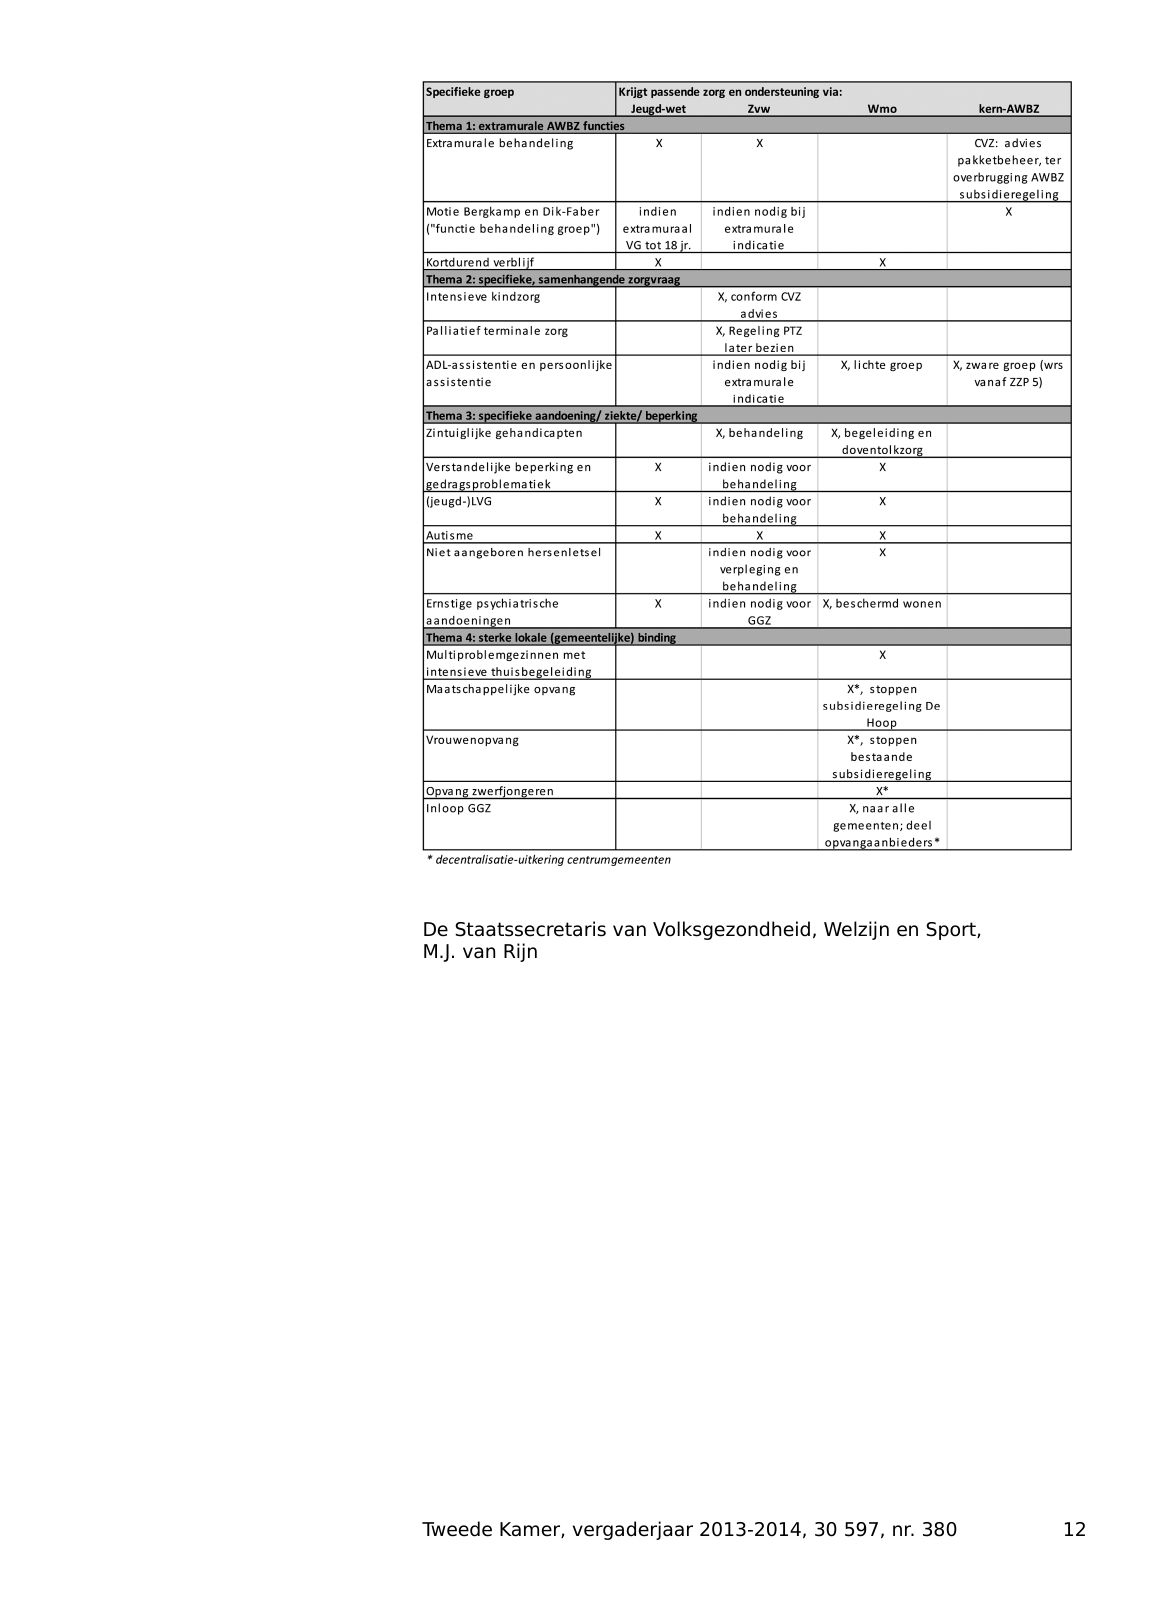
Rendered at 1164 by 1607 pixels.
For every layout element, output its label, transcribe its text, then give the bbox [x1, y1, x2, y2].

picture [422, 81, 1072, 867]
text De Staatssecretaris van Volksgezondheid, Welzijn en Sport, M.J. van Rijn [422, 919, 1087, 963]
